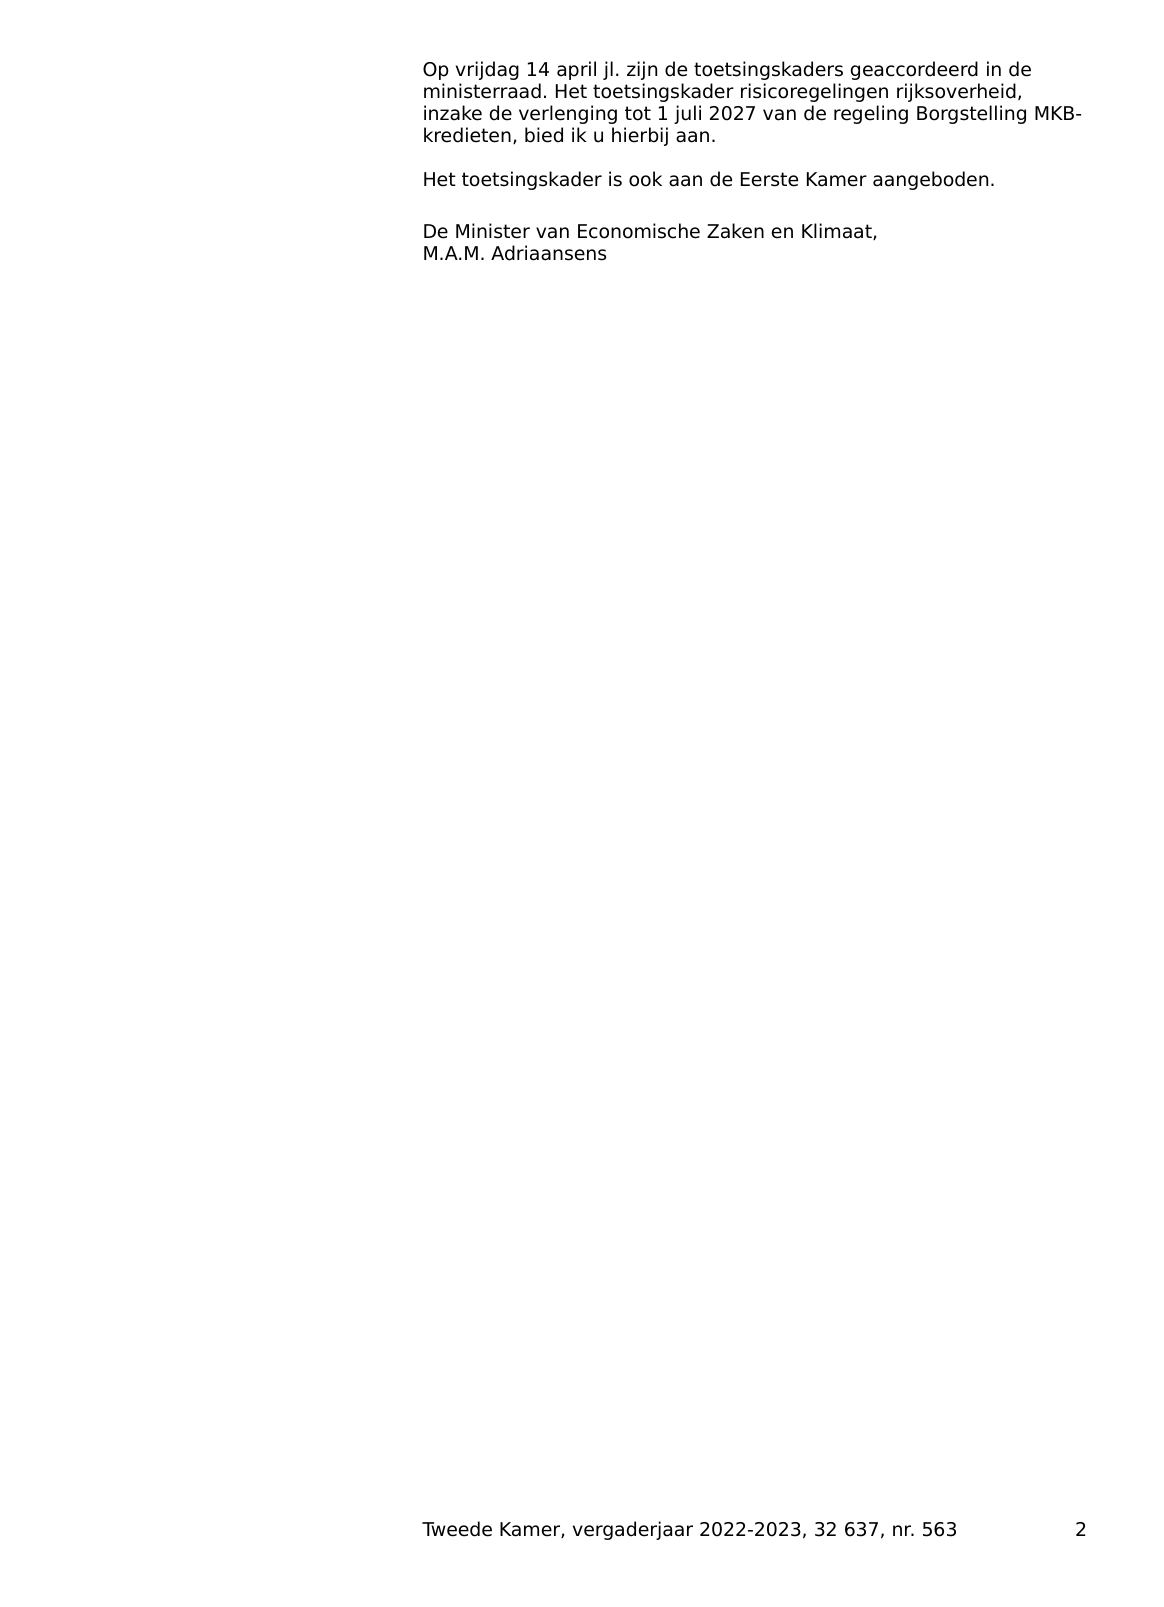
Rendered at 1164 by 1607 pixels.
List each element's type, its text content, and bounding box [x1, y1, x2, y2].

text Het toetsingskader is ook aan de Eerste Kamer aangeboden. [422, 169, 1087, 191]
text Op vrijdag 14 april jl. zijn de toetsingskaders geaccordeerd in de ministerraad. Het toetsingskader risicoregelingen rijksoverheid, inzake de verlenging tot 1 juli 2027 van de regeling Borgstelling MKB-kredieten, bied ik u hierbij aan. [422, 59, 1087, 147]
text De Minister van Economische Zaken en Klimaat, M.A.M. Adriaansens [422, 221, 1087, 265]
